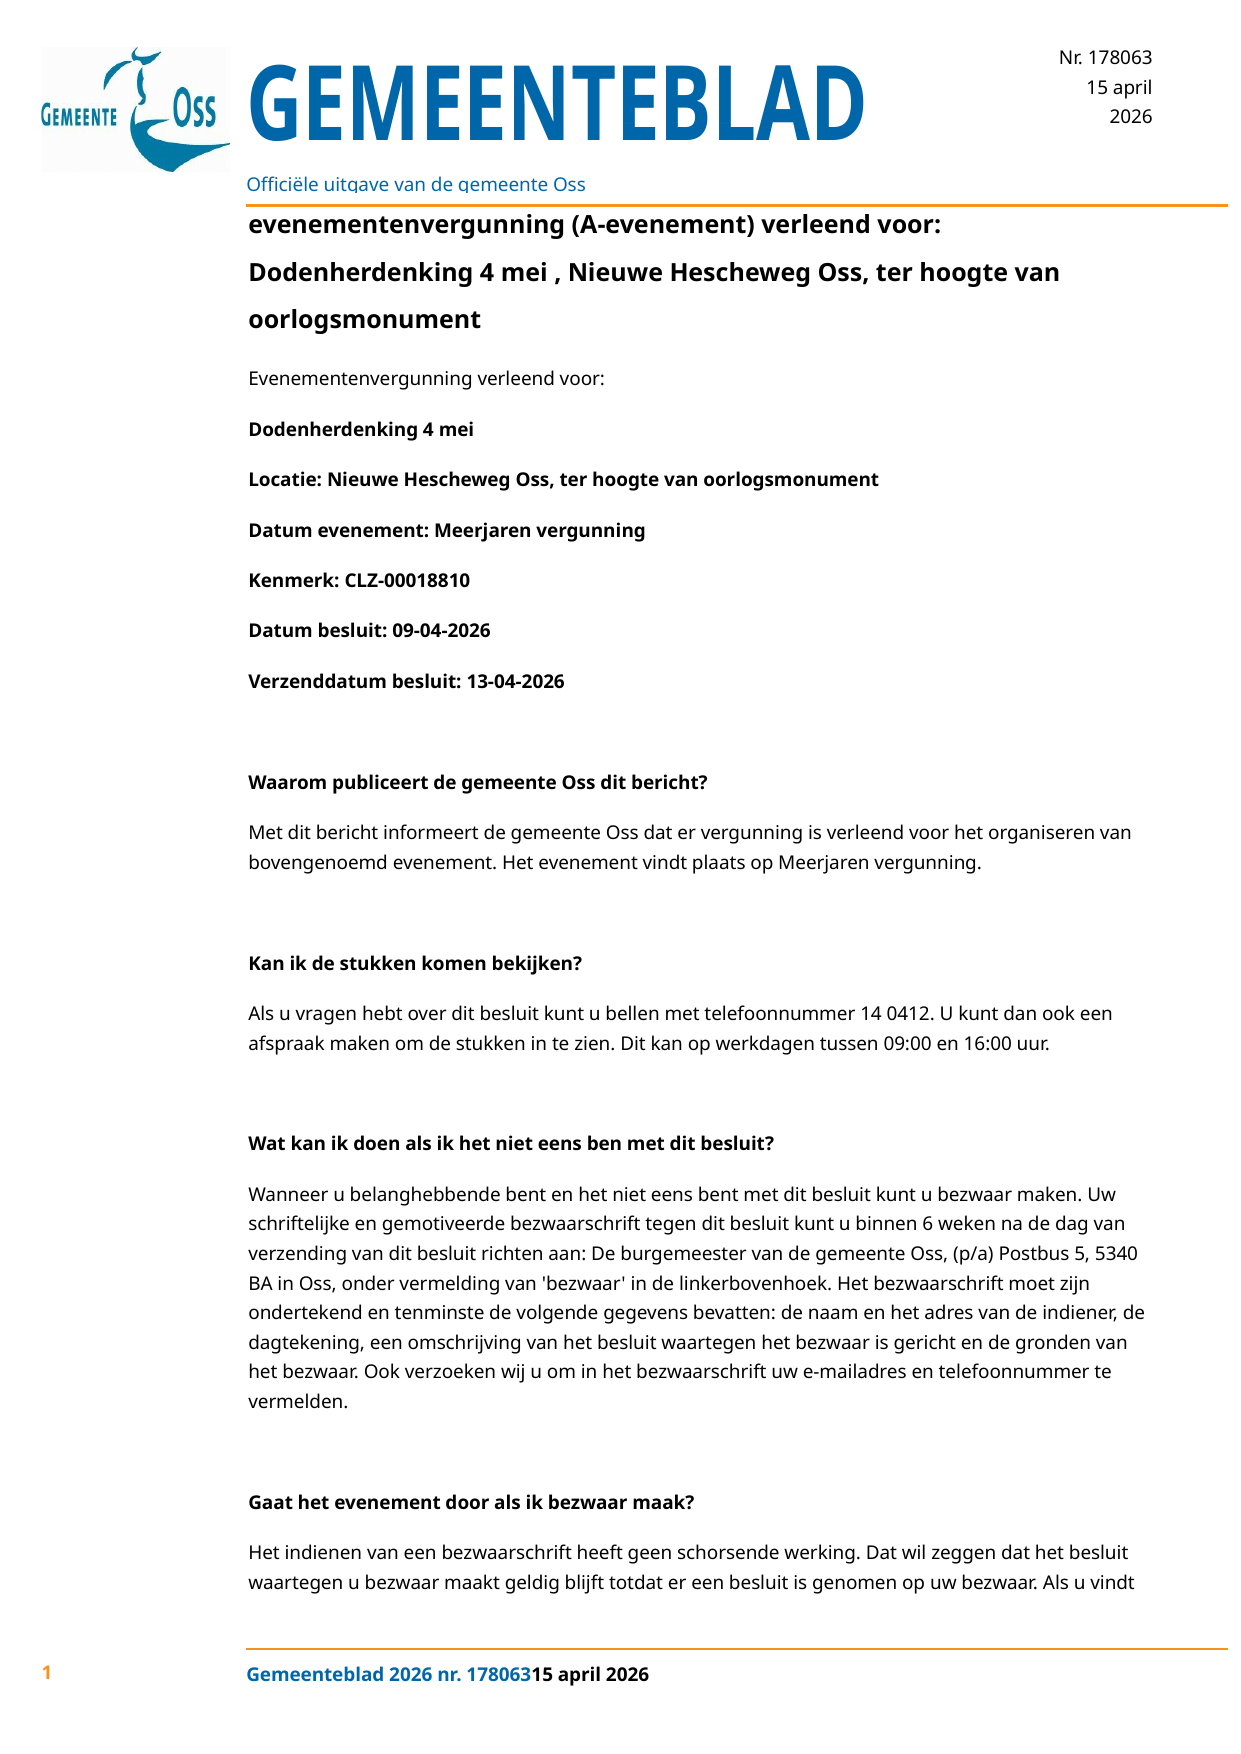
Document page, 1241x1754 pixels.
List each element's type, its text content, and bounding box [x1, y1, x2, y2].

text Met dit bericht informeert de gemeente Oss dat er vergunning is verleend voor het organiseren van bovengenoemd evenement. Het evenement vindt plaats op Meerjaren vergunning. [248, 819, 1152, 874]
text Evenementenvergunning verleend voor: [248, 366, 1152, 391]
text Datum besluit: 09-04-2026 [248, 618, 1152, 643]
text Verzenddatum besluit: 13-04-2026 [248, 668, 1152, 694]
text Datum evenement: Meerjaren vergunning [248, 517, 1152, 542]
text Waarom publiceert de gemeente Oss dit bericht? [248, 769, 1152, 794]
text evenementenvergunning (A-evenement) verleend voor: Dodenherdenking 4 mei , Nieuwe Hescheweg Oss, ter hoogte van oorlogsmonument [248, 207, 1152, 336]
picture [41, 47, 231, 172]
text Dodenherdenking 4 mei [248, 416, 1152, 442]
text Locatie: Nieuwe Hescheweg Oss, ter hoogte van oorlogsmonument [248, 466, 1152, 492]
text Het indienen van een bezwaarschrift heeft geen schorsende werking. Dat wil zeggen dat het besluit waartegen u bezwaar maakt geldig blijft totdat er een besluit is genomen op uw bezwaar. Als u vindt [248, 1539, 1152, 1594]
text Gaat het evenement door als ik bezwaar maak? [248, 1489, 1152, 1514]
text Kan ik de stukken komen bekijken? [248, 950, 1152, 975]
text Als u vragen hebt over dit besluit kunt u bellen met telefoonnummer 14 0412. U kunt dan ook een afspraak maken om de stukken in te zien. Dit kan op werkdagen tussen 09:00 en 16:00 uur. [248, 1000, 1152, 1055]
text Kenmerk: CLZ-00018810 [248, 567, 1152, 593]
text Wat kan ik doen als ik het niet eens ben met dit besluit? [248, 1131, 1152, 1156]
text Wanneer u belanghebbende bent en het niet eens bent met dit besluit kunt u bezwaar maken. Uw schriftelijke en gemotiveerde bezwaarschrift tegen dit besluit kunt u binnen 6 weken na de dag van verzending van dit besluit richten aan: De burgemeester van de gemeente Oss, (p/a) Postbus 5, 5340 BA in Oss, onder vermelding van 'bezwaar' in de linkerbovenhoek. Het bezwaarschrift moet zijn ondertekend en tenminste de volgende gegevens bevatten: de naam en het adres van de indiener, de dagtekening, een omschrijving van het besluit waartegen het bezwaar is gericht en de gronden van het bezwaar. Ook verzoeken wij u om in het bezwaarschrift uw e-mailadres en telefoonnummer te vermelden. [248, 1181, 1152, 1414]
